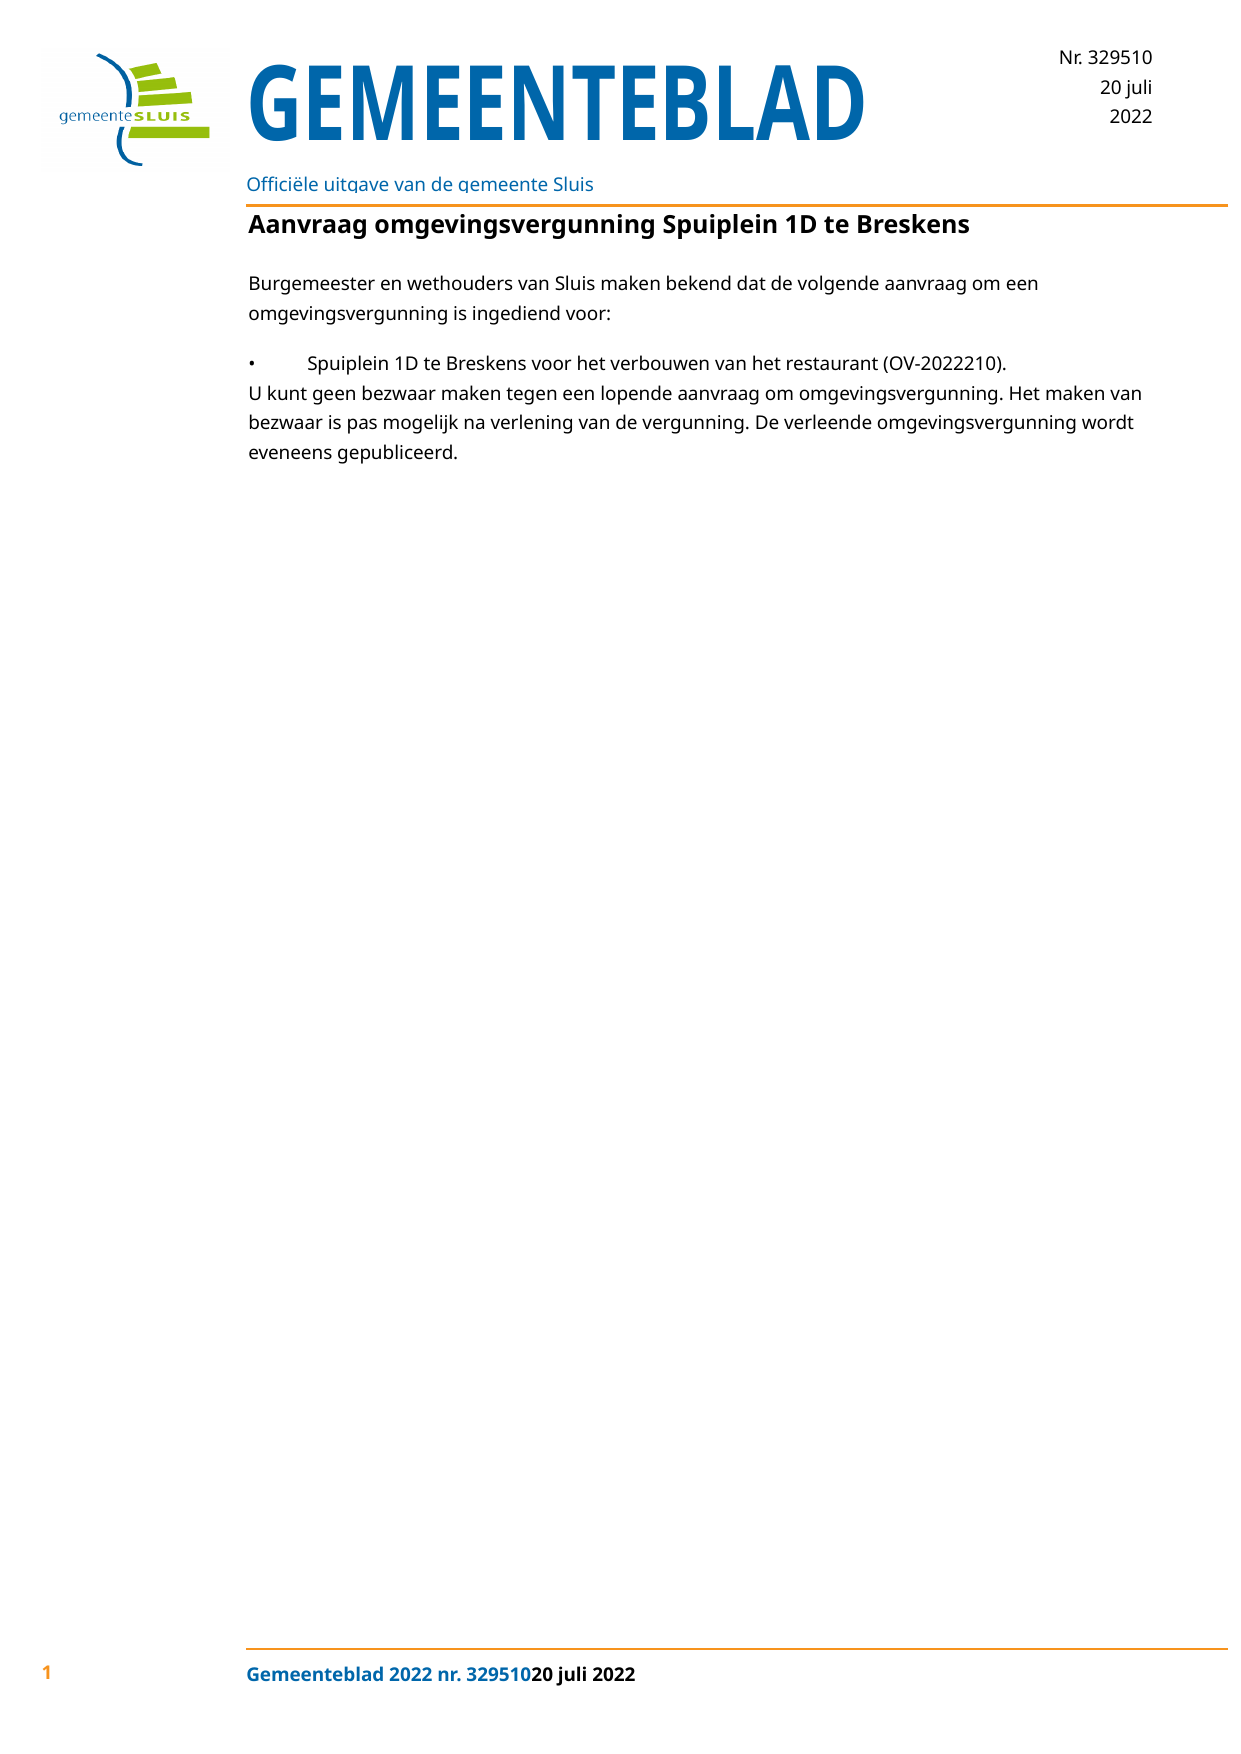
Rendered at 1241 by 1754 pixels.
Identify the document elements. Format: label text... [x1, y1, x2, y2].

text Burgemeester en wethouders van Sluis maken bekend dat de volgende aanvraag om een omgevingsvergunning is ingediend voor: [248, 270, 1152, 326]
picture [41, 47, 231, 172]
list Spuiplein 1D te Breskens voor het verbouwen van het restaurant (OV-2022210). [248, 350, 1152, 376]
text Aanvraag omgevingsvergunning Spuiplein 1D te Breskens [248, 207, 1152, 241]
text U kunt geen bezwaar maken tegen een lopende aanvraag om omgevingsvergunning. Het maken van bezwaar is pas mogelijk na verlening van de vergunning. De verleende omgevingsvergunning wordt eveneens gepubliceerd. [248, 380, 1152, 465]
